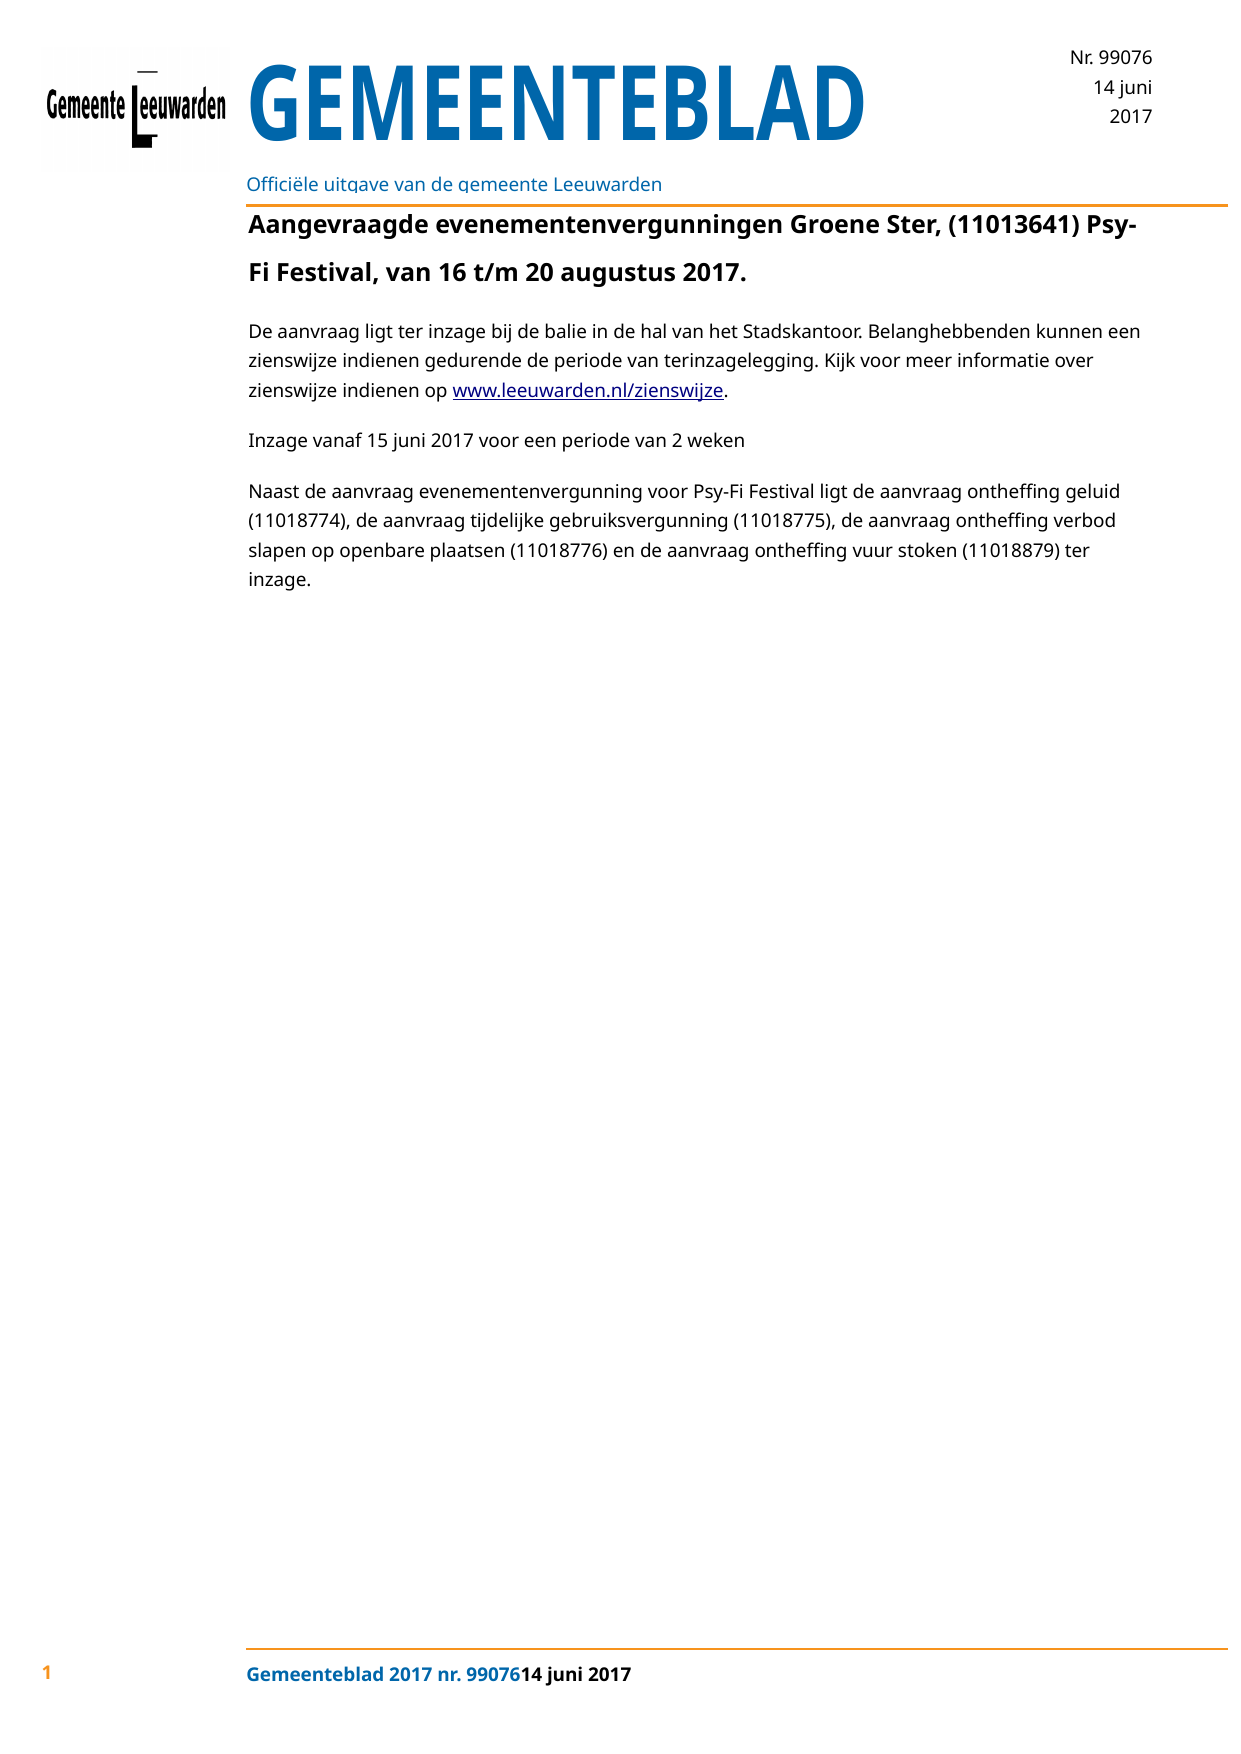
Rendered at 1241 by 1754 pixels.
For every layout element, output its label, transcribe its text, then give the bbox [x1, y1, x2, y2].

picture [41, 47, 231, 172]
text Inzage vanaf 15 juni 2017 voor een periode van 2 weken [248, 427, 1152, 453]
text Aangevraagde evenementenvergunningen Groene Ster, (11013641) Psy-Fi Festival, van 16 t/m 20 augustus 2017. [248, 207, 1152, 288]
text De aanvraag ligt ter inzage bij de balie in de hal van het Stadskantoor. Belanghebbenden kunnen een zienswijze indienen gedurende de periode van terinzagelegging. Kijk voor meer informatie over zienswijze indienen op www.leeuwarden.nl/zienswijze. [248, 318, 1152, 403]
text Naast de aanvraag evenementenvergunning voor Psy-Fi Festival ligt de aanvraag ontheffing geluid (11018774), de aanvraag tijdelijke gebruiksvergunning (11018775), de aanvraag ontheffing verbod slapen op openbare plaatsen (11018776) en de aanvraag ontheffing vuur stoken (11018879) ter inzage. [248, 478, 1152, 592]
